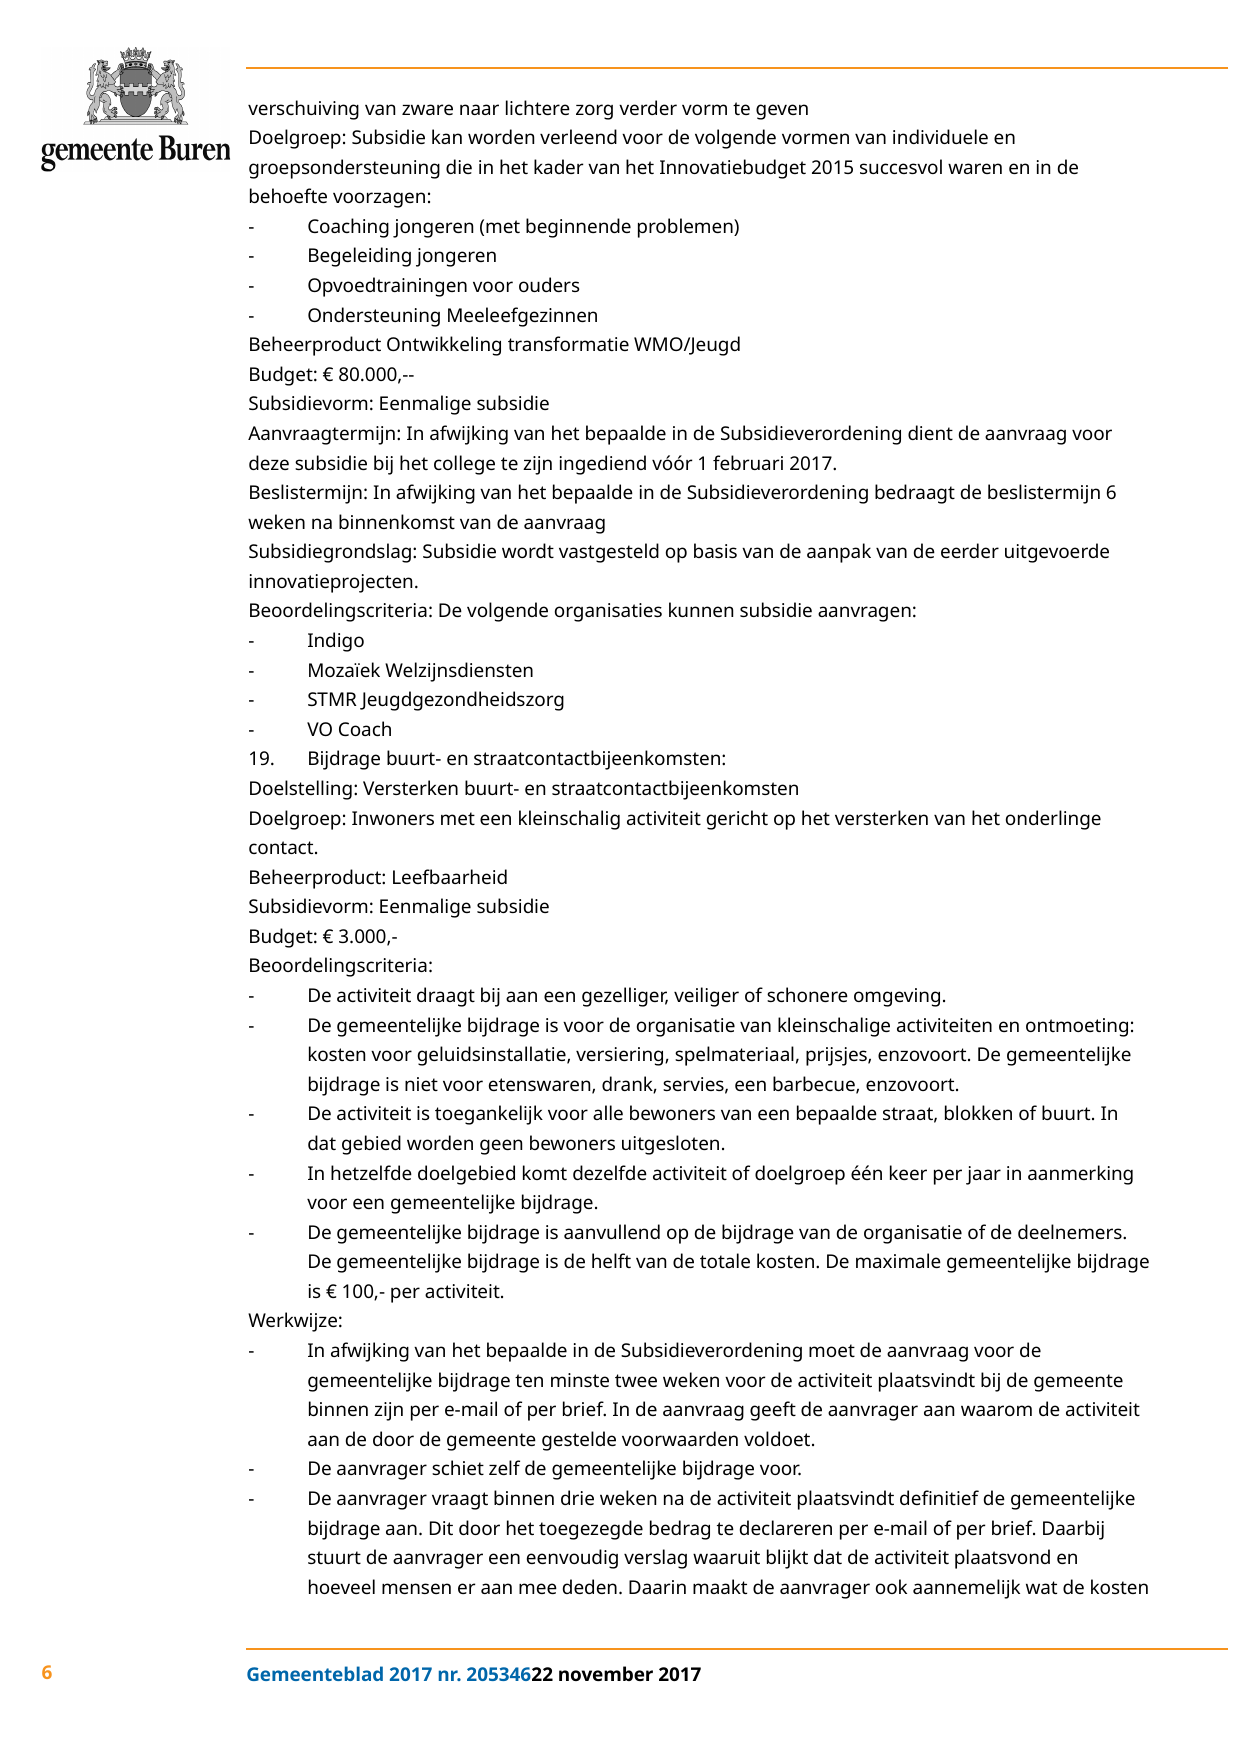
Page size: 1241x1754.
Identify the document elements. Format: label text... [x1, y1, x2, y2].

list De aanvrager vraagt binnen drie weken na de activiteit plaatsvindt definitief de gemeentelijke bijdrage aan. Dit door het toegezegde bedrag te declareren per e-mail of per brief. Daarbij stuurt de aanvrager een eenvoudig verslag waaruit blijkt dat de activiteit plaatsvond en hoeveel mensen er aan mee deden. Daarin maakt de aanvrager ook aannemelijk wat de kosten [248, 1485, 1152, 1600]
list De aanvrager schiet zelf de gemeentelijke bijdrage voor. [248, 1456, 1152, 1481]
list Mozaïek Welzijnsdiensten [248, 657, 1152, 683]
text verschuiving van zware naar lichtere zorg verder vorm te geven [248, 95, 1152, 121]
text Werkwijze: [248, 1308, 1152, 1333]
list De gemeentelijke bijdrage is aanvullend op de bijdrage van de organisatie of de deelnemers. De gemeentelijke bijdrage is de helft van de totale kosten. De maximale gemeentelijke bijdrage is € 100,- per activiteit. [248, 1219, 1152, 1304]
text Beheerproduct Ontwikkeling transformatie WMO/Jeugd [248, 331, 1152, 357]
list Opvoedtrainingen voor ouders [248, 272, 1152, 298]
text Beoordelingscriteria: [248, 953, 1152, 978]
list Begeleiding jongeren [248, 243, 1152, 268]
text Budget: € 3.000,- [248, 923, 1152, 949]
picture [41, 47, 231, 172]
list De activiteit is toegankelijk voor alle bewoners van een bepaalde straat, blokken of buurt. In dat gebied worden geen bewoners uitgesloten. [248, 1101, 1152, 1156]
list In hetzelfde doelgebied komt dezelfde activiteit of doelgroep één keer per jaar in aanmerking voor een gemeentelijke bijdrage. [248, 1160, 1152, 1215]
list VO Coach [248, 716, 1152, 742]
list De activiteit draagt bij aan een gezelliger, veiliger of schonere omgeving. [248, 982, 1152, 1008]
text Beheerproduct: Leefbaarheid [248, 864, 1152, 890]
list Ondersteuning Meeleefgezinnen [248, 302, 1152, 328]
text Subsidievorm: Eenmalige subsidie [248, 391, 1152, 416]
list De gemeentelijke bijdrage is voor de organisatie van kleinschalige activiteiten en ontmoeting: kosten voor geluidsinstallatie, versiering, spelmateriaal, prijsjes, enzovoort. De gemeentelijke bijdrage is niet voor etenswaren, drank, servies, een barbecue, enzovoort. [248, 1012, 1152, 1097]
text Doelgroep: Subsidie kan worden verleend voor de volgende vormen van individuele en groepsondersteuning die in het kader van het Innovatiebudget 2015 succesvol waren en in de behoefte voorzagen: [248, 124, 1152, 209]
list Indigo [248, 627, 1152, 653]
text Doelstelling: Versterken buurt- en straatcontactbijeenkomsten [248, 775, 1152, 801]
text Beslistermijn: In afwijking van het bepaalde in de Subsidieverordening bedraagt de beslistermijn 6 weken na binnenkomst van de aanvraag [248, 479, 1152, 535]
text Beoordelingscriteria: De volgende organisaties kunnen subsidie aanvragen: [248, 598, 1152, 623]
text Aanvraagtermijn: In afwijking van het bepaalde in de Subsidieverordening dient de aanvraag voor deze subsidie bij het college te zijn ingediend vóór 1 februari 2017. [248, 420, 1152, 476]
text Subsidievorm: Eenmalige subsidie [248, 893, 1152, 919]
list In afwijking van het bepaalde in de Subsidieverordening moet de aanvraag voor de gemeentelijke bijdrage ten minste twee weken voor de activiteit plaatsvindt bij de gemeente binnen zijn per e-mail of per brief. In de aanvraag geeft de aanvrager aan waarom de activiteit aan de door de gemeente gestelde voorwaarden voldoet. [248, 1337, 1152, 1452]
text Budget: € 80.000,-- [248, 361, 1152, 387]
text Subsidiegrondslag: Subsidie wordt vastgesteld op basis van de aanpak van de eerder uitgevoerde innovatieprojecten. [248, 538, 1152, 594]
list STMR Jeugdgezondheidszorg [248, 686, 1152, 712]
text Doelgroep: Inwoners met een kleinschalig activiteit gericht op het versterken van het onderlinge contact. [248, 805, 1152, 860]
list Coaching jongeren (met beginnende problemen) [248, 213, 1152, 239]
list Bijdrage buurt- en straatcontactbijeenkomsten: [248, 746, 1152, 771]
